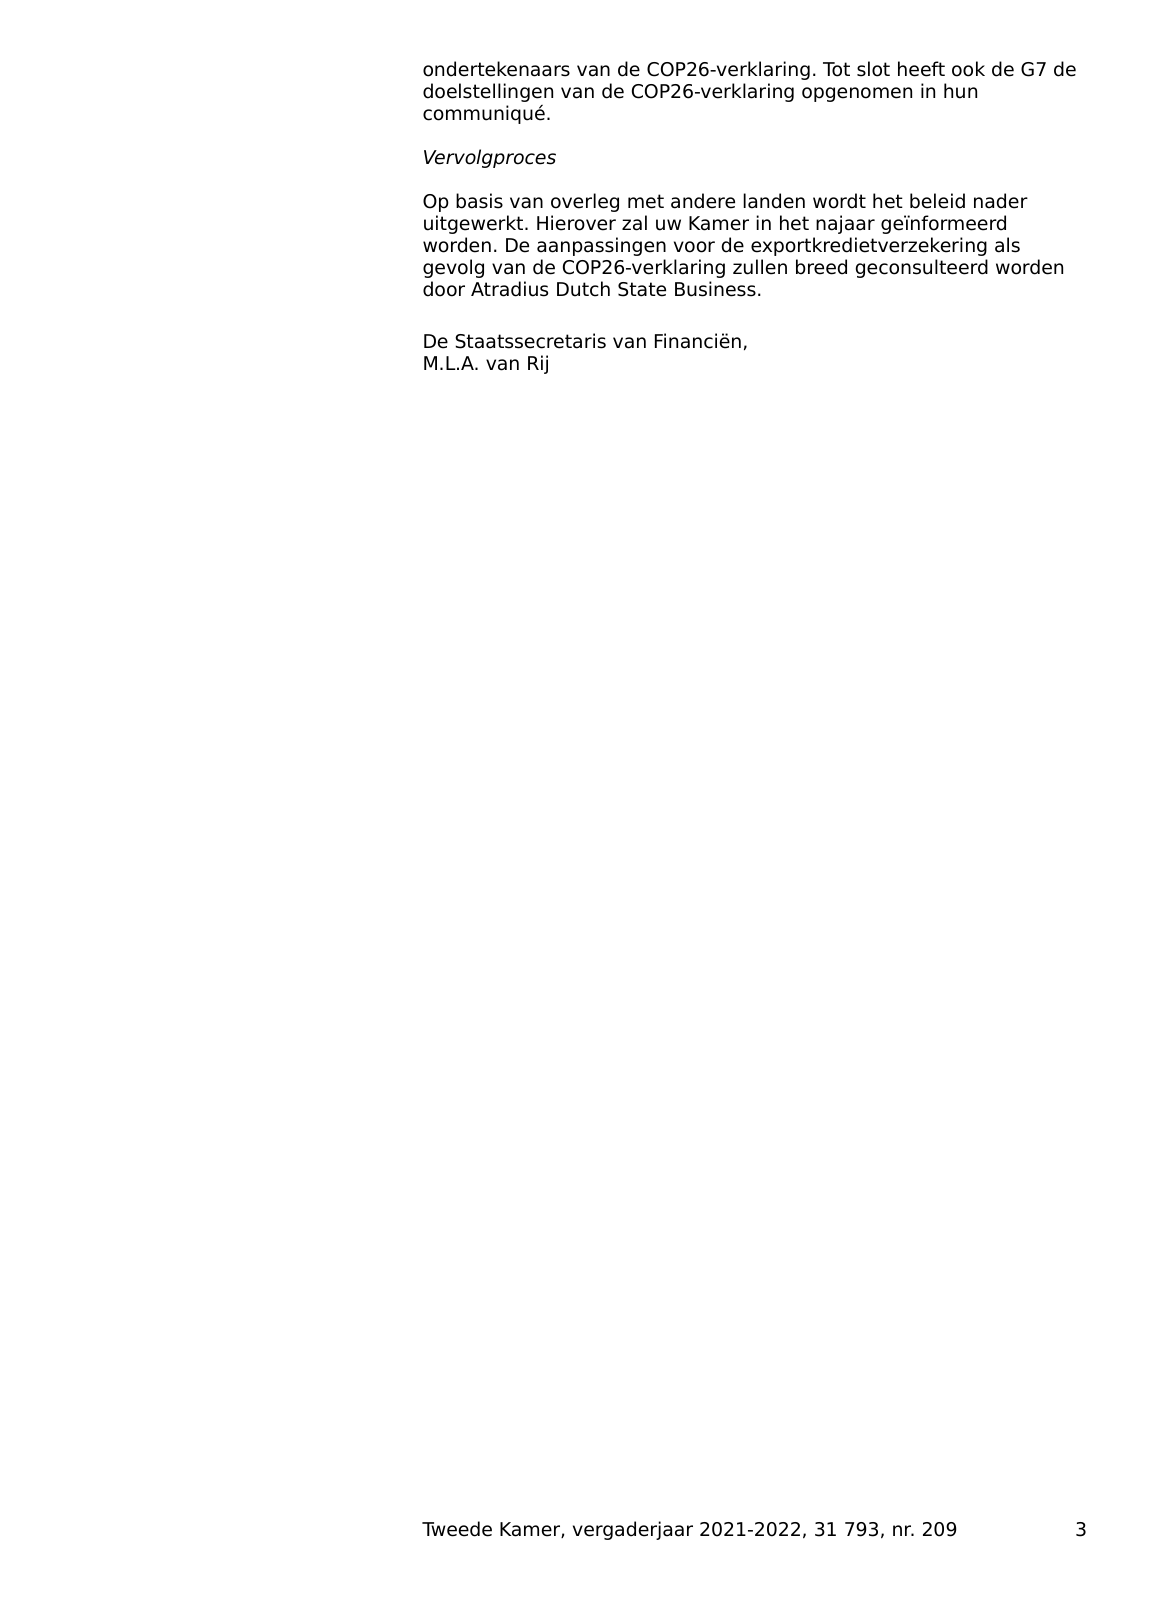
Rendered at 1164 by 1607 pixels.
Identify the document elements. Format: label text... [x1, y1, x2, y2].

text De Staatssecretaris van Financiën, M.L.A. van Rij [422, 331, 1087, 375]
text Op basis van overleg met andere landen wordt het beleid nader uitgewerkt. Hierover zal uw Kamer in het najaar geïnformeerd worden. De aanpassingen voor de exportkredietverzekering als gevolg van de COP26-verklaring zullen breed geconsulteerd worden door Atradius Dutch State Business. [422, 191, 1087, 301]
text ondertekenaars van de COP26-verklaring. Tot slot heeft ook de G7 de doelstellingen van de COP26-verklaring opgenomen in hun communiqué. [422, 59, 1087, 125]
subtitle Vervolgproces [422, 147, 1087, 169]
